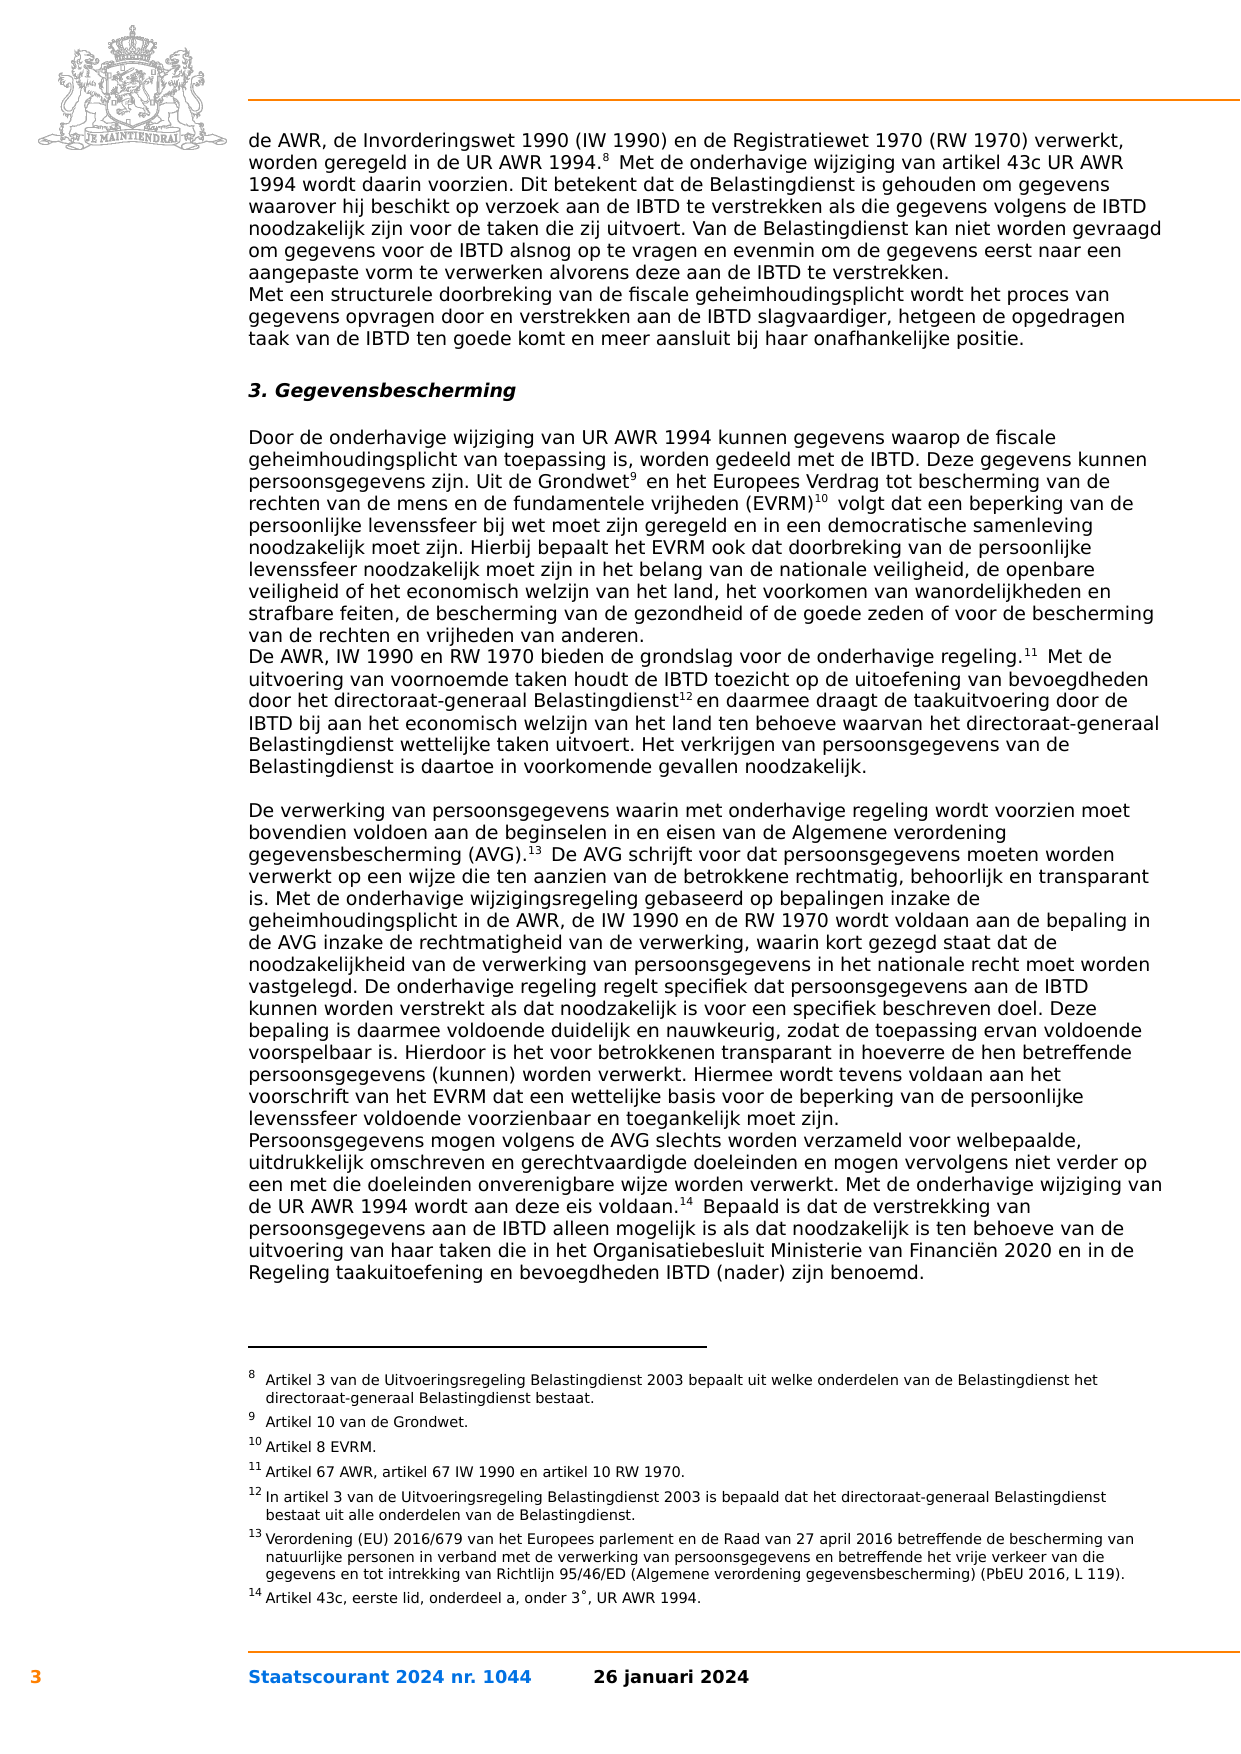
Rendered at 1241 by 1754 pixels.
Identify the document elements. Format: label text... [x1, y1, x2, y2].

picture [38, 25, 227, 150]
text Artikel 8 EVRM. [248, 1435, 1163, 1457]
text Door de onderhavige wijziging van UR AWR 1994 kunnen gegevens waarop de fiscale geheimhoudingsplicht van toepassing is, worden gedeeld met de IBTD. Deze gegevens kunnen persoonsgegevens zijn. Uit de Grondwet en het Europees Verdrag tot bescherming van de rechten van de mens en de fundamentele vrijheden (EVRM) volgt dat een beperking van de persoonlijke levenssfeer bij wet moet zijn geregeld en in een democratische samenleving noodzakelijk moet zijn. Hierbij bepaalt het EVRM ook dat doorbreking van de persoonlijke levenssfeer noodzakelijk moet zijn in het belang van de nationale veiligheid, de openbare veiligheid of het economisch welzijn van het land, het voorkomen van wanordelijkheden en strafbare feiten, de bescherming van de gezondheid of de goede zeden of voor de bescherming van de rechten en vrijheden van anderen. [248, 427, 1163, 646]
text In artikel 3 van de Uitvoeringsregeling Belastingdienst 2003 is bepaald dat het directoraat-generaal Belastingdienst bestaat uit alle onderdelen van de Belastingdienst. [248, 1485, 1163, 1524]
text De AWR, IW 1990 en RW 1970 bieden de grondslag voor de onderhavige regeling. Met de uitvoering van voornoemde taken houdt de IBTD toezicht op de uitoefening van bevoegdheden door het directoraat-generaal Belastingdiensten daarmee draagt de taakuitvoering door de IBTD bij aan het economisch welzijn van het land ten behoeve waarvan het directoraat-generaal Belastingdienst wettelijke taken uitvoert. Het verkrijgen van persoonsgegevens van de Belastingdienst is daartoe in voorkomende gevallen noodzakelijk. [248, 646, 1163, 778]
text Persoonsgegevens mogen volgens de AVG slechts worden verzameld voor welbepaalde, uitdrukkelijk omschreven en gerechtvaardigde doeleinden en mogen vervolgens niet verder op een met die doeleinden onverenigbare wijze worden verwerkt. Met de onderhavige wijziging van de UR AWR 1994 wordt aan deze eis voldaan. Bepaald is dat de verstrekking van persoonsgegevens aan de IBTD alleen mogelijk is als dat noodzakelijk is ten behoeve van de uitvoering van haar taken die in het Organisatiebesluit Ministerie van Financiën 2020 en in de Regeling taakuitoefening en bevoegdheden IBTD (nader) zijn benoemd. [248, 1130, 1163, 1284]
text Artikel 3 van de Uitvoeringsregeling Belastingdienst 2003 bepaalt uit welke onderdelen van de Belastingdienst het directoraat-generaal Belastingdienst bestaat. [248, 1368, 1163, 1407]
text Artikel 10 van de Grondwet. [248, 1410, 1163, 1432]
text De verwerking van persoonsgegevens waarin met onderhavige regeling wordt voorzien moet bovendien voldoen aan de beginselen in en eisen van de Algemene verordening gegevensbescherming (AVG). De AVG schrijft voor dat persoonsgegevens moeten worden verwerkt op een wijze die ten aanzien van de betrokkene rechtmatig, behoorlijk en transparant is. Met de onderhavige wijzigingsregeling gebaseerd op bepalingen inzake de geheimhoudingsplicht in de AWR, de IW 1990 en de RW 1970 wordt voldaan aan de bepaling in de AVG inzake de rechtmatigheid van de verwerking, waarin kort gezegd staat dat de noodzakelijkheid van de verwerking van persoonsgegevens in het nationale recht moet worden vastgelegd. De onderhavige regeling regelt specifiek dat persoonsgegevens aan de IBTD kunnen worden verstrekt als dat noodzakelijk is voor een specifiek beschreven doel. Deze bepaling is daarmee voldoende duidelijk en nauwkeurig, zodat de toepassing ervan voldoende voorspelbaar is. Hierdoor is het voor betrokkenen transparant in hoeverre de hen betreffende persoonsgegevens (kunnen) worden verwerkt. Hiermee wordt tevens voldaan aan het voorschrift van het EVRM dat een wettelijke basis voor de beperking van de persoonlijke levenssfeer voldoende voorzienbaar en toegankelijk moet zijn. [248, 800, 1163, 1130]
text Artikel 67 AWR, artikel 67 IW 1990 en artikel 10 RW 1970. [248, 1460, 1163, 1482]
text de AWR, de Invorderingswet 1990 (IW 1990) en de Registratiewet 1970 (RW 1970) verwerkt, worden geregeld in de UR AWR 1994. Met de onderhavige wijziging van artikel 43c UR AWR 1994 wordt daarin voorzien. Dit betekent dat de Belastingdienst is gehouden om gegevens waarover hij beschikt op verzoek aan de IBTD te verstrekken als die gegevens volgens de IBTD noodzakelijk zijn voor de taken die zij uitvoert. Van de Belastingdienst kan niet worden gevraagd om gegevens voor de IBTD alsnog op te vragen en evenmin om de gegevens eerst naar een aangepaste vorm te verwerken alvorens deze aan de IBTD te verstrekken. [248, 130, 1163, 284]
text Met een structurele doorbreking van de fiscale geheimhoudingsplicht wordt het proces van gegevens opvragen door en verstrekken aan de IBTD slagvaardiger, hetgeen de opgedragen taak van de IBTD ten goede komt en meer aansluit bij haar onafhankelijke positie. [248, 284, 1163, 350]
text Verordening (EU) 2016/679 van het Europees parlement en de Raad van 27 april 2016 betreffende de bescherming van natuurlijke personen in verband met de verwerking van persoonsgegevens en betreffende het vrije verkeer van die gegevens en tot intrekking van Richtlijn 95/46/ED (Algemene verordening gegevensbescherming) (PbEU 2016, L 119). [248, 1527, 1163, 1583]
text Artikel 43c, eerste lid, onderdeel a, onder 3˚, UR AWR 1994. [248, 1586, 1163, 1608]
subtitle 3. Gegevensbescherming [248, 380, 1163, 402]
